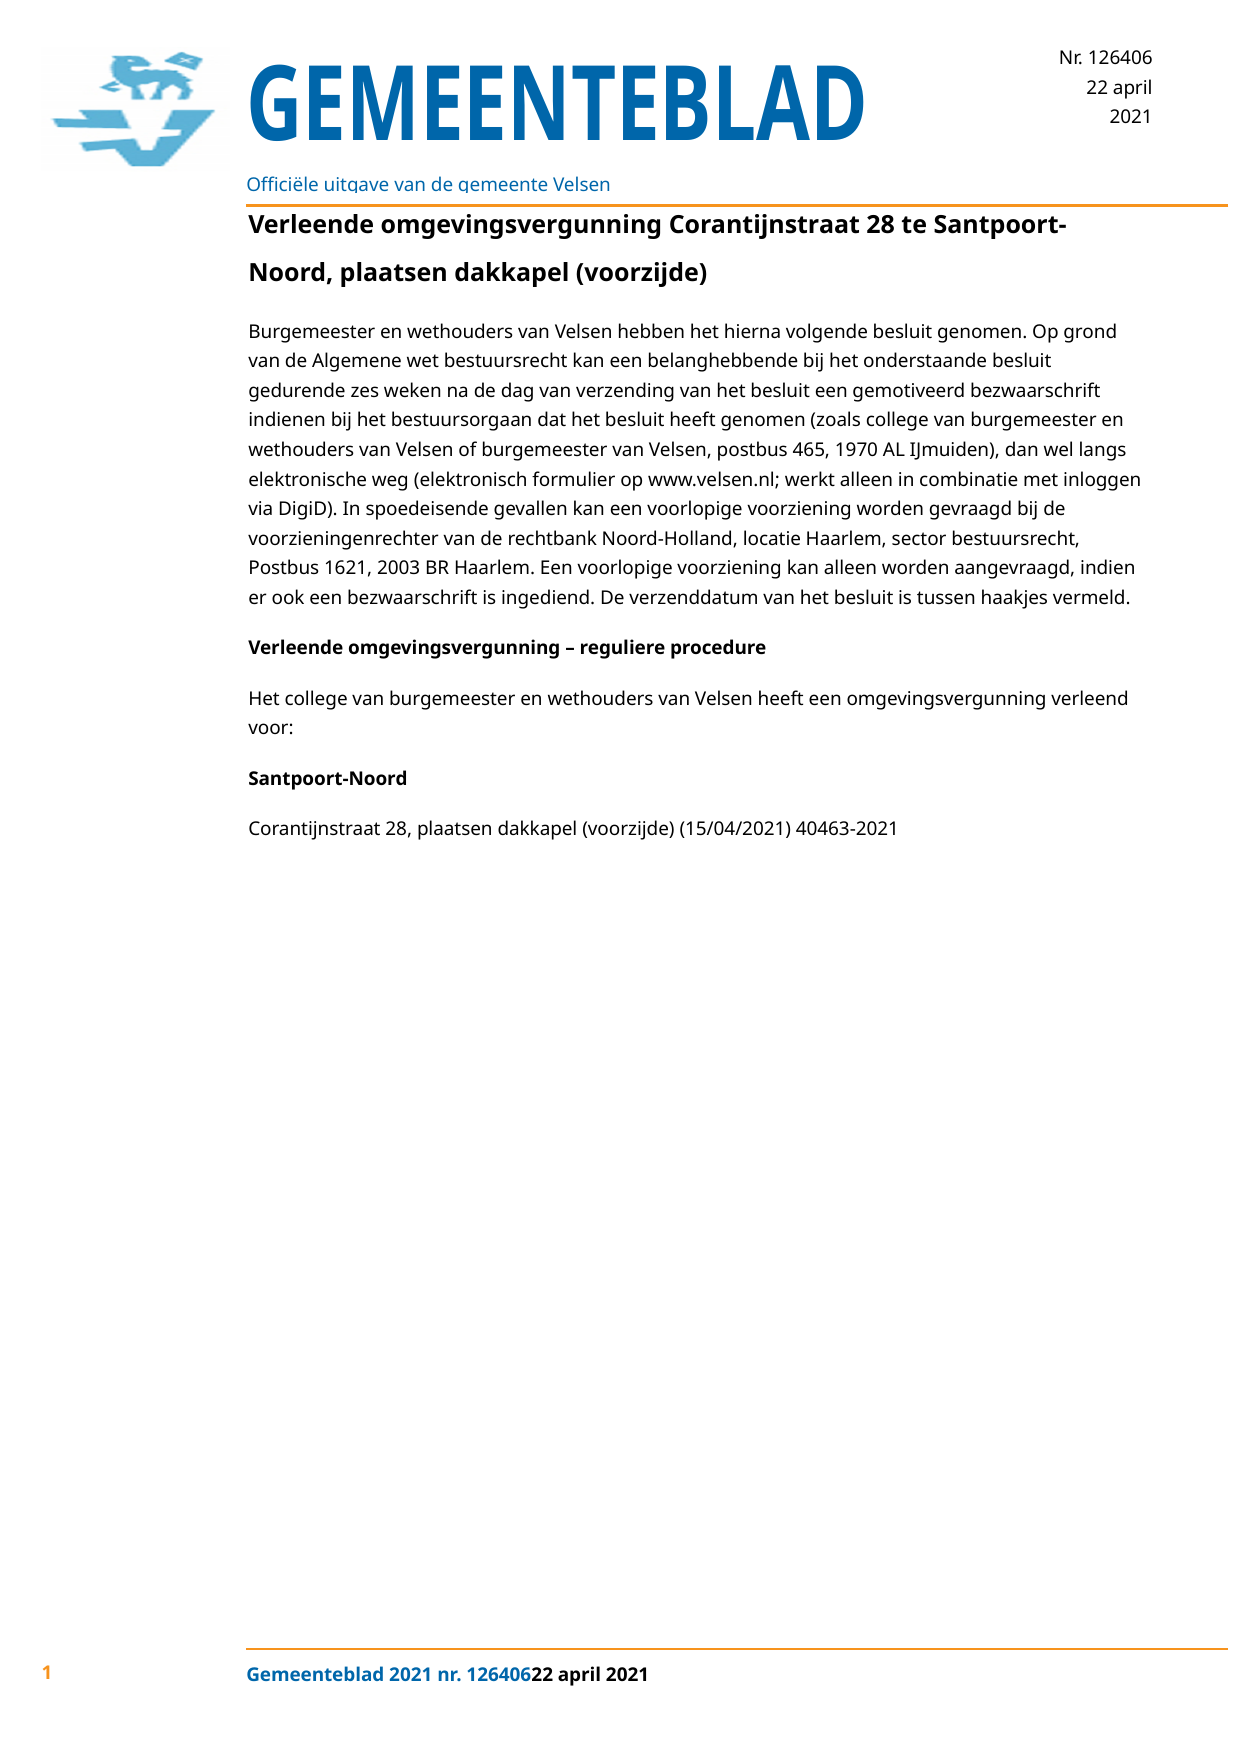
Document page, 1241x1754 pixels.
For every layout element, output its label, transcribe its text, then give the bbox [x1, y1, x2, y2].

picture [41, 47, 231, 172]
text Verleende omgevingsvergunning – reguliere procedure [248, 634, 1152, 660]
text Corantijnstraat 28, plaatsen dakkapel (voorzijde) (15/04/2021) 40463-2021 [248, 815, 1152, 841]
text Het college van burgemeester en wethouders van Velsen heeft een omgevingsvergunning verleend voor: [248, 685, 1152, 740]
text Verleende omgevingsvergunning Corantijnstraat 28 te Santpoort-Noord, plaatsen dakkapel (voorzijde) [248, 207, 1152, 288]
text Santpoort-Noord [248, 765, 1152, 791]
text Burgemeester en wethouders van Velsen hebben het hierna volgende besluit genomen. Op grond van de Algemene wet bestuursrecht kan een belanghebbende bij het onderstaande besluit gedurende zes weken na de dag van verzending van het besluit een gemotiveerd bezwaarschrift indienen bij het bestuursorgaan dat het besluit heeft genomen (zoals college van burgemeester en wethouders van Velsen of burgemeester van Velsen, postbus 465, 1970 AL IJmuiden), dan wel langs elektronische weg (elektronisch formulier op www.velsen.nl; werkt alleen in combinatie met inloggen via DigiD). In spoedeisende gevallen kan een voorlopige voorziening worden gevraagd bij de voorzieningenrechter van de rechtbank Noord-Holland, locatie Haarlem, sector bestuursrecht, Postbus 1621, 2003 BR Haarlem. Een voorlopige voorziening kan alleen worden aangevraagd, indien er ook een bezwaarschrift is ingediend. De verzenddatum van het besluit is tussen haakjes vermeld. [248, 318, 1152, 610]
